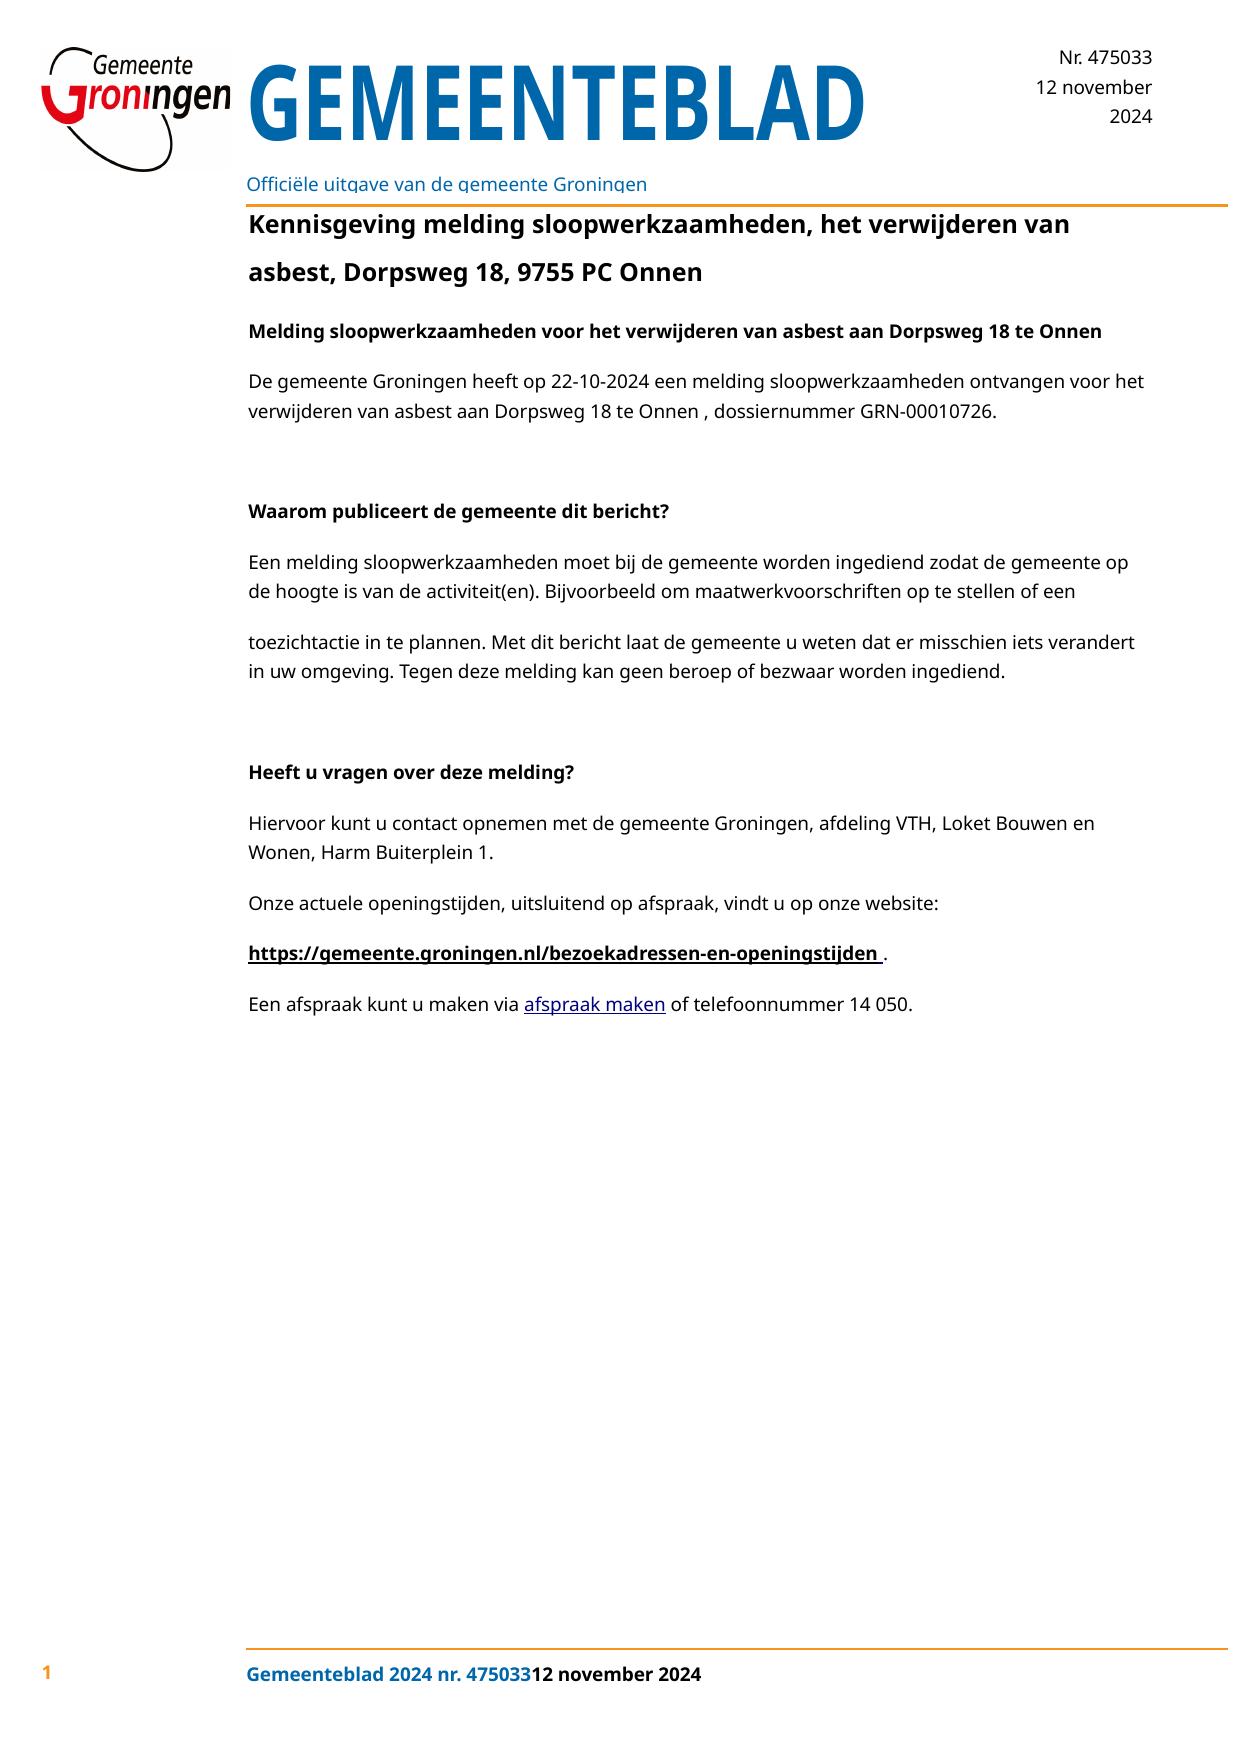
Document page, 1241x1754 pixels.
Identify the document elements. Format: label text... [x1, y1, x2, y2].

text Kennisgeving melding sloopwerkzaamheden, het verwijderen van asbest, Dorpsweg 18, 9755 PC Onnen [248, 207, 1152, 288]
text Onze actuele openingstijden, uitsluitend op afspraak, vindt u op onze website: [248, 890, 1152, 916]
text De gemeente Groningen heeft op 22-10-2024 een melding sloopwerkzaamheden ontvangen voor het verwijderen van asbest aan Dorpsweg 18 te Onnen , dossiernummer GRN-00010726. [248, 368, 1152, 424]
text https://gemeente.groningen.nl/bezoekadressen-en-openingstijden . [248, 940, 1152, 966]
text Waarom publiceert de gemeente dit bericht? [248, 499, 1152, 524]
text Een afspraak kunt u maken via afspraak maken of telefoonnummer 14 050. [248, 991, 1152, 1017]
text Hiervoor kunt u contact opnemen met de gemeente Groningen, afdeling VTH, Loket Bouwen en Wonen, Harm Buiterplein 1. [248, 810, 1152, 865]
text Melding sloopwerkzaamheden voor het verwijderen van asbest aan Dorpsweg 18 te Onnen [248, 318, 1152, 344]
text toezichtactie in te plannen. Met dit bericht laat de gemeente u weten dat er misschien iets verandert in uw omgeving. Tegen deze melding kan geen beroep of bezwaar worden ingediend. [248, 629, 1152, 684]
text Een melding sloopwerkzaamheden moet bij de gemeente worden ingediend zodat de gemeente op de hoogte is van de activiteit(en). Bijvoorbeeld om maatwerkvoorschriften op te stellen of een [248, 549, 1152, 604]
picture [41, 47, 231, 172]
text Heeft u vragen over deze melding? [248, 759, 1152, 785]
